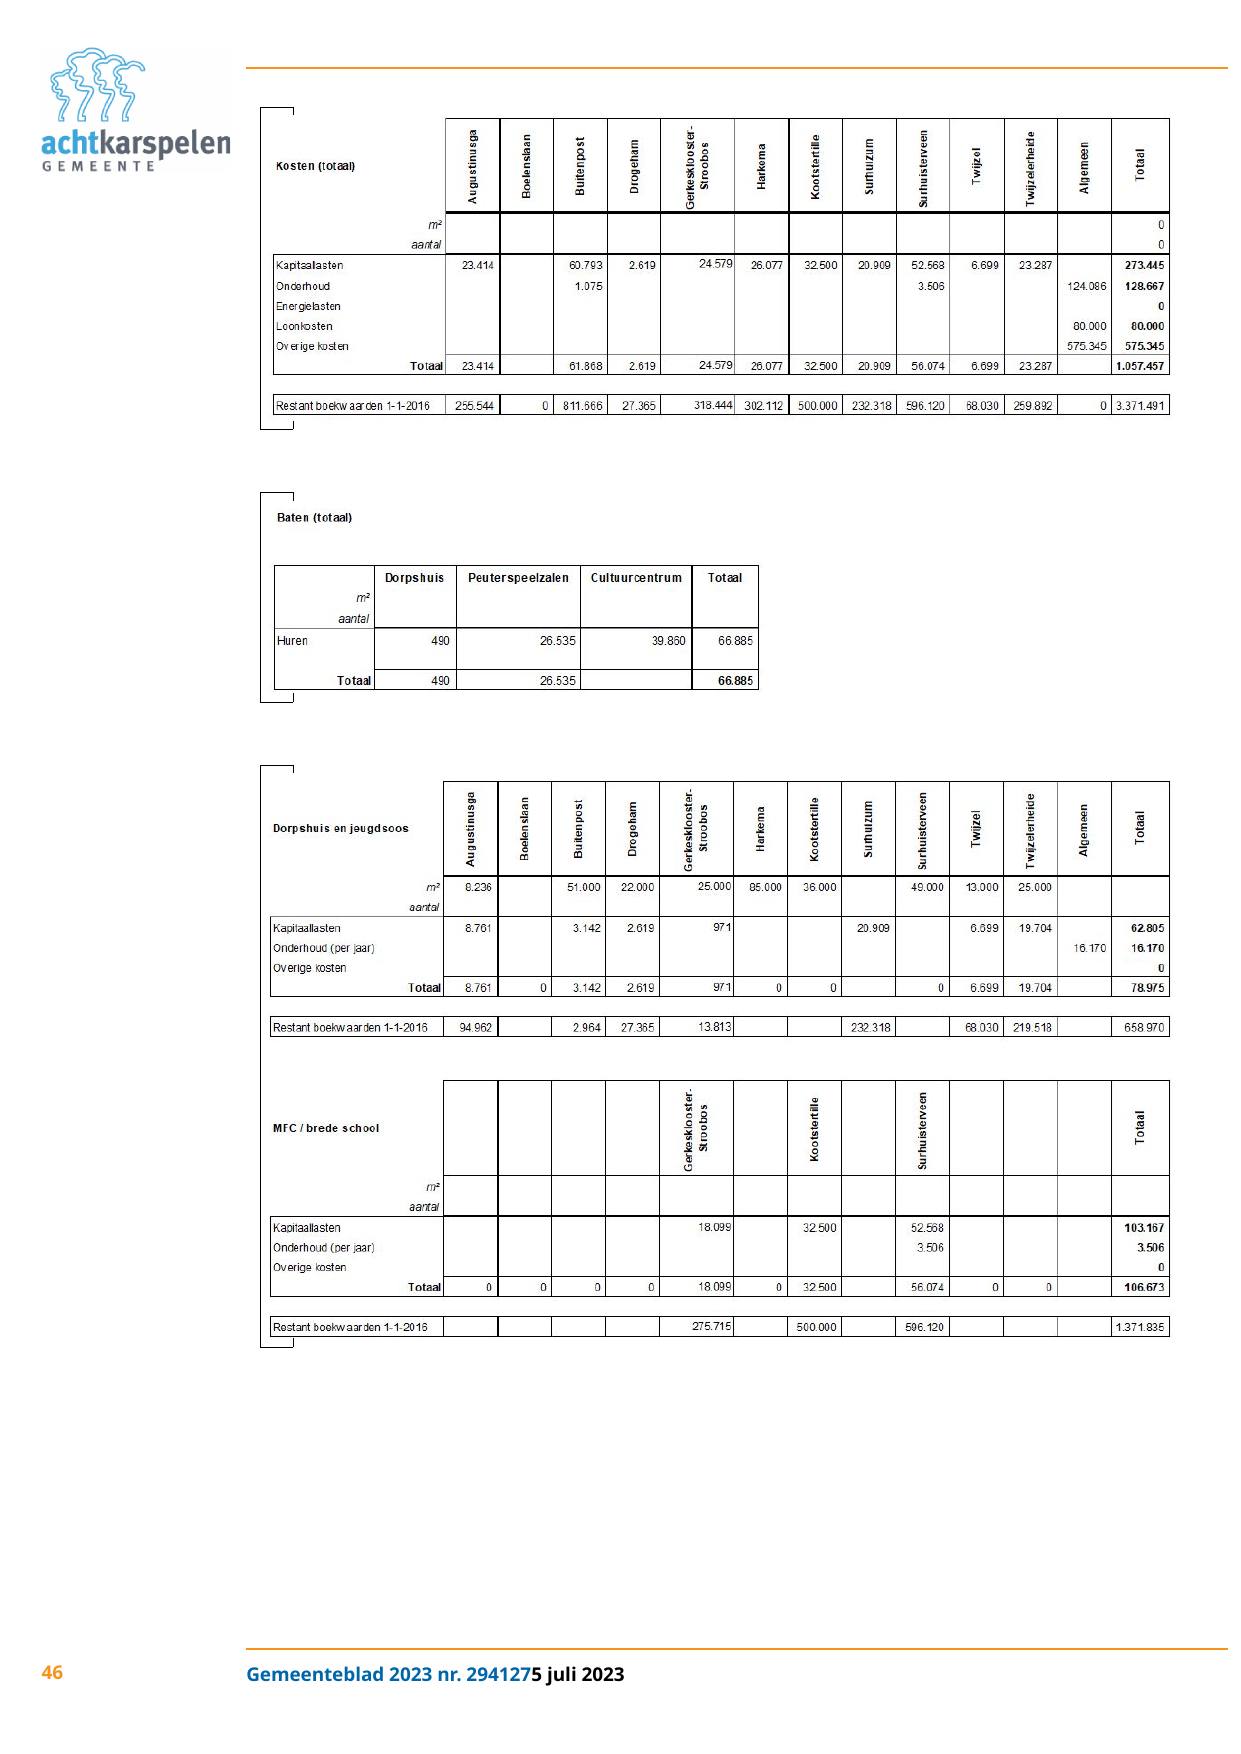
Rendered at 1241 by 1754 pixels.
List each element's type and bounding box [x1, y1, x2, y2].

picture [268, 773, 1173, 1338]
picture [268, 115, 1173, 421]
picture [268, 501, 771, 693]
picture [41, 47, 231, 172]
